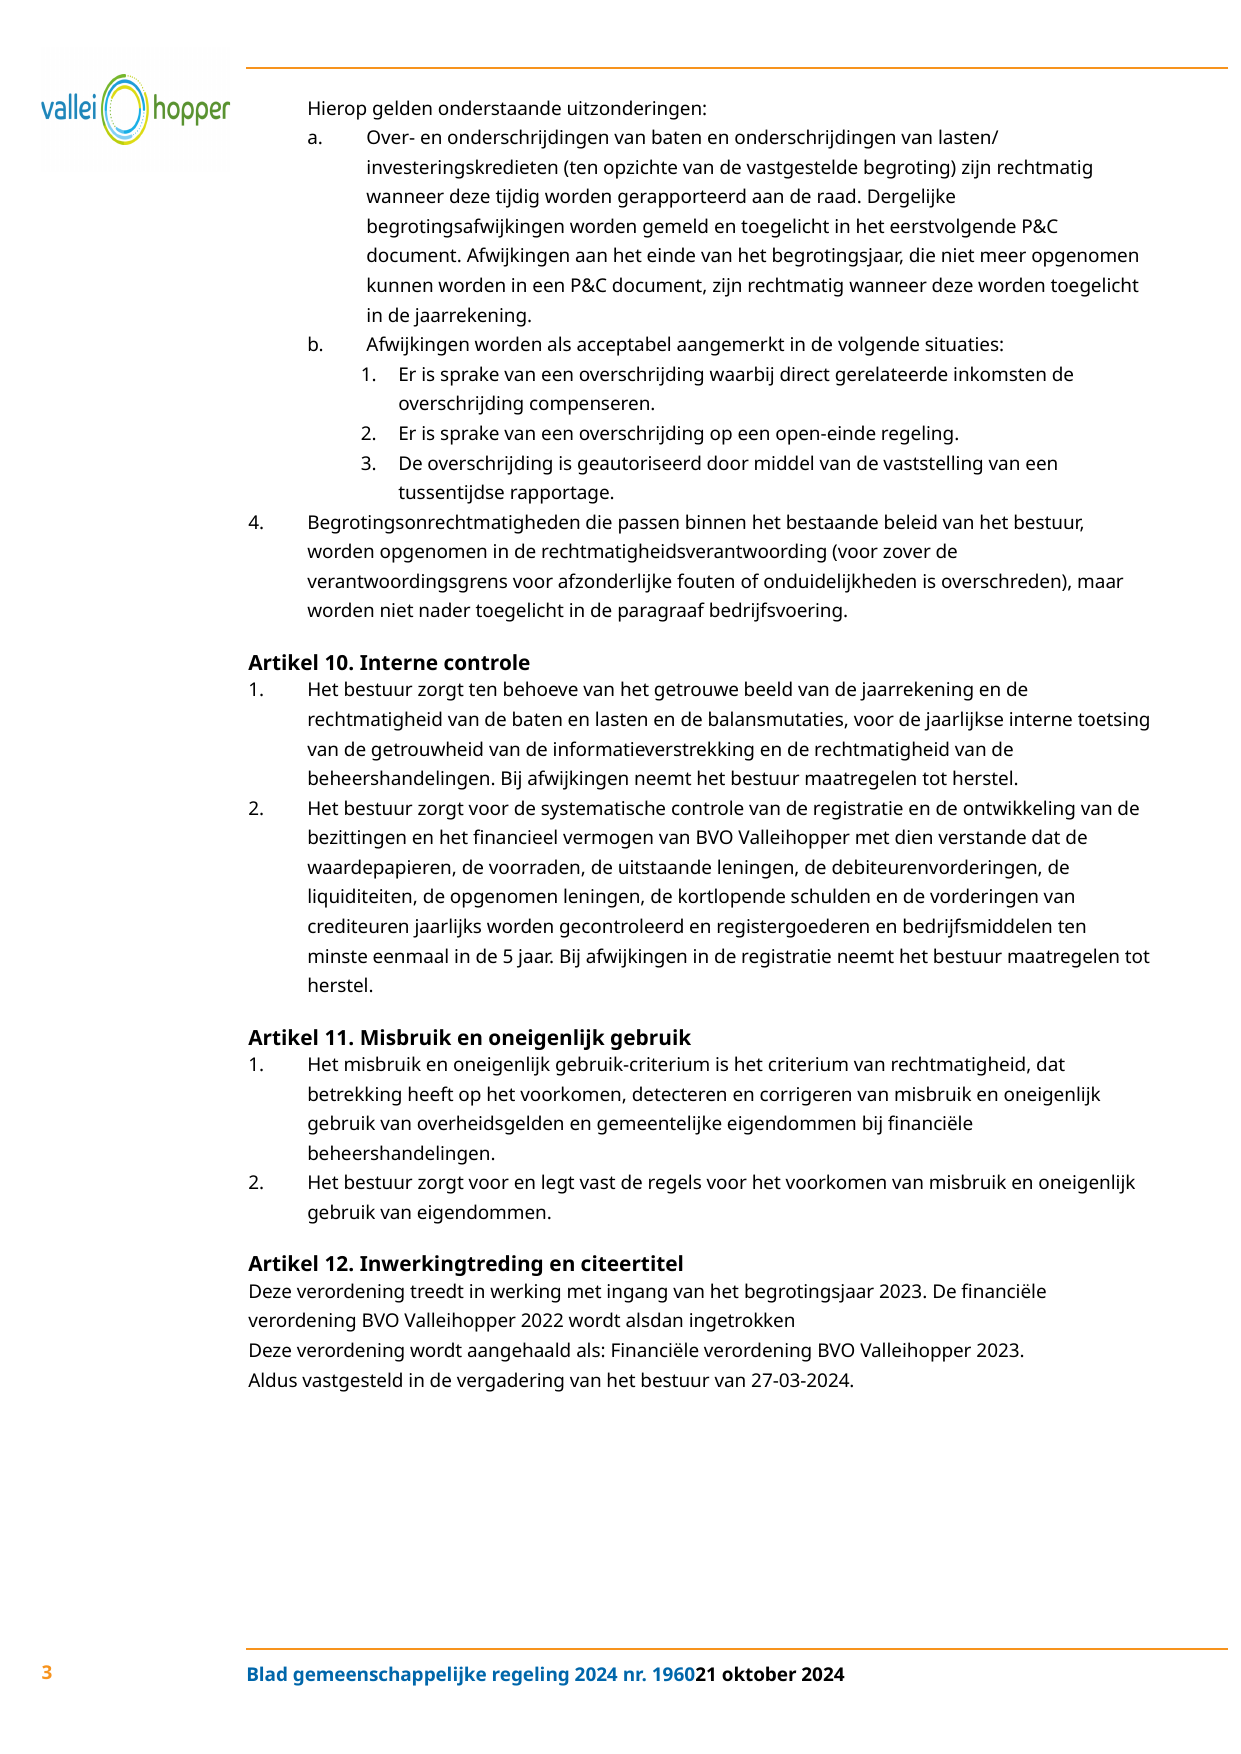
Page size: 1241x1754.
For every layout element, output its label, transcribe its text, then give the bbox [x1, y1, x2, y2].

text Deze verordening wordt aangehaald als: Financiële verordening BVO Valleihopper 2023. [248, 1337, 1152, 1363]
list Afwijkingen worden als acceptabel aangemerkt in de volgende situaties: [307, 331, 1152, 357]
text Artikel 10. Interne controle [248, 648, 1152, 677]
list De overschrijding is geautoriseerd door middel van de vaststelling van een tussentijdse rapportage. [361, 450, 1152, 505]
list Er is sprake van een overschrijding op een open-einde regeling. [361, 420, 1152, 446]
text Deze verordening treedt in werking met ingang van het begrotingsjaar 2023. De financiële verordening BVO Valleihopper 2022 wordt alsdan ingetrokken [248, 1278, 1152, 1333]
text Aldus vastgesteld in de vergadering van het bestuur van 27-03-2024. [248, 1367, 1152, 1392]
list Over- en onderschrijdingen van baten en onderschrijdingen van lasten/ investeringskredieten (ten opzichte van de vastgestelde begroting) zijn rechtmatig wanneer deze tijdig worden gerapporteerd aan de raad. Dergelijke begrotingsafwijkingen worden gemeld en toegelicht in het eerstvolgende P&C document. Afwijkingen aan het einde van het begrotingsjaar, die niet meer opgenomen kunnen worden in een P&C document, zijn rechtmatig wanneer deze worden toegelicht in de jaarrekening. [307, 124, 1152, 328]
list Het bestuur zorgt ten behoeve van het getrouwe beeld van de jaarrekening en de rechtmatigheid van de baten en lasten en de balansmutaties, voor de jaarlijkse interne toetsing van de getrouwheid van de informatieverstrekking en de rechtmatigheid van de beheershandelingen. Bij afwijkingen neemt het bestuur maatregelen tot herstel. [248, 677, 1152, 791]
list Begrotingsonrechtmatigheden die passen binnen het bestaande beleid van het bestuur, worden opgenomen in de rechtmatigheidsverantwoording (voor zover de verantwoordingsgrens voor afzonderlijke fouten of onduidelijkheden is overschreden), maar worden niet nader toegelicht in de paragraaf bedrijfsvoering. [248, 509, 1152, 623]
list Hierop gelden onderstaande uitzonderingen: [248, 95, 1152, 121]
text Artikel 12. Inwerkingtreding en citeertitel [248, 1249, 1152, 1278]
text Artikel 11. Misbruik en oneigenlijk gebruik [248, 1023, 1152, 1051]
list Er is sprake van een overschrijding waarbij direct gerelateerde inkomsten de overschrijding compenseren. [361, 361, 1152, 416]
picture [41, 47, 231, 172]
list Het bestuur zorgt voor de systematische controle van de registratie en de ontwikkeling van de bezittingen en het financieel vermogen van BVO Valleihopper met dien verstande dat de waardepapieren, de voorraden, de uitstaande leningen, de debiteurenvorderingen, de liquiditeiten, de opgenomen leningen, de kortlopende schulden en de vorderingen van crediteuren jaarlijks worden gecontroleerd en registergoederen en bedrijfsmiddelen ten minste eenmaal in de 5 jaar. Bij afwijkingen in de registratie neemt het bestuur maatregelen tot herstel. [248, 795, 1152, 998]
list Het bestuur zorgt voor en legt vast de regels voor het voorkomen van misbruik en oneigenlijk gebruik van eigendommen. [248, 1169, 1152, 1225]
list Het misbruik en oneigenlijk gebruik-criterium is het criterium van rechtmatigheid, dat betrekking heeft op het voorkomen, detecteren en corrigeren van misbruik en oneigenlijk gebruik van overheidsgelden en gemeentelijke eigendommen bij financiële beheershandelingen. [248, 1051, 1152, 1166]
